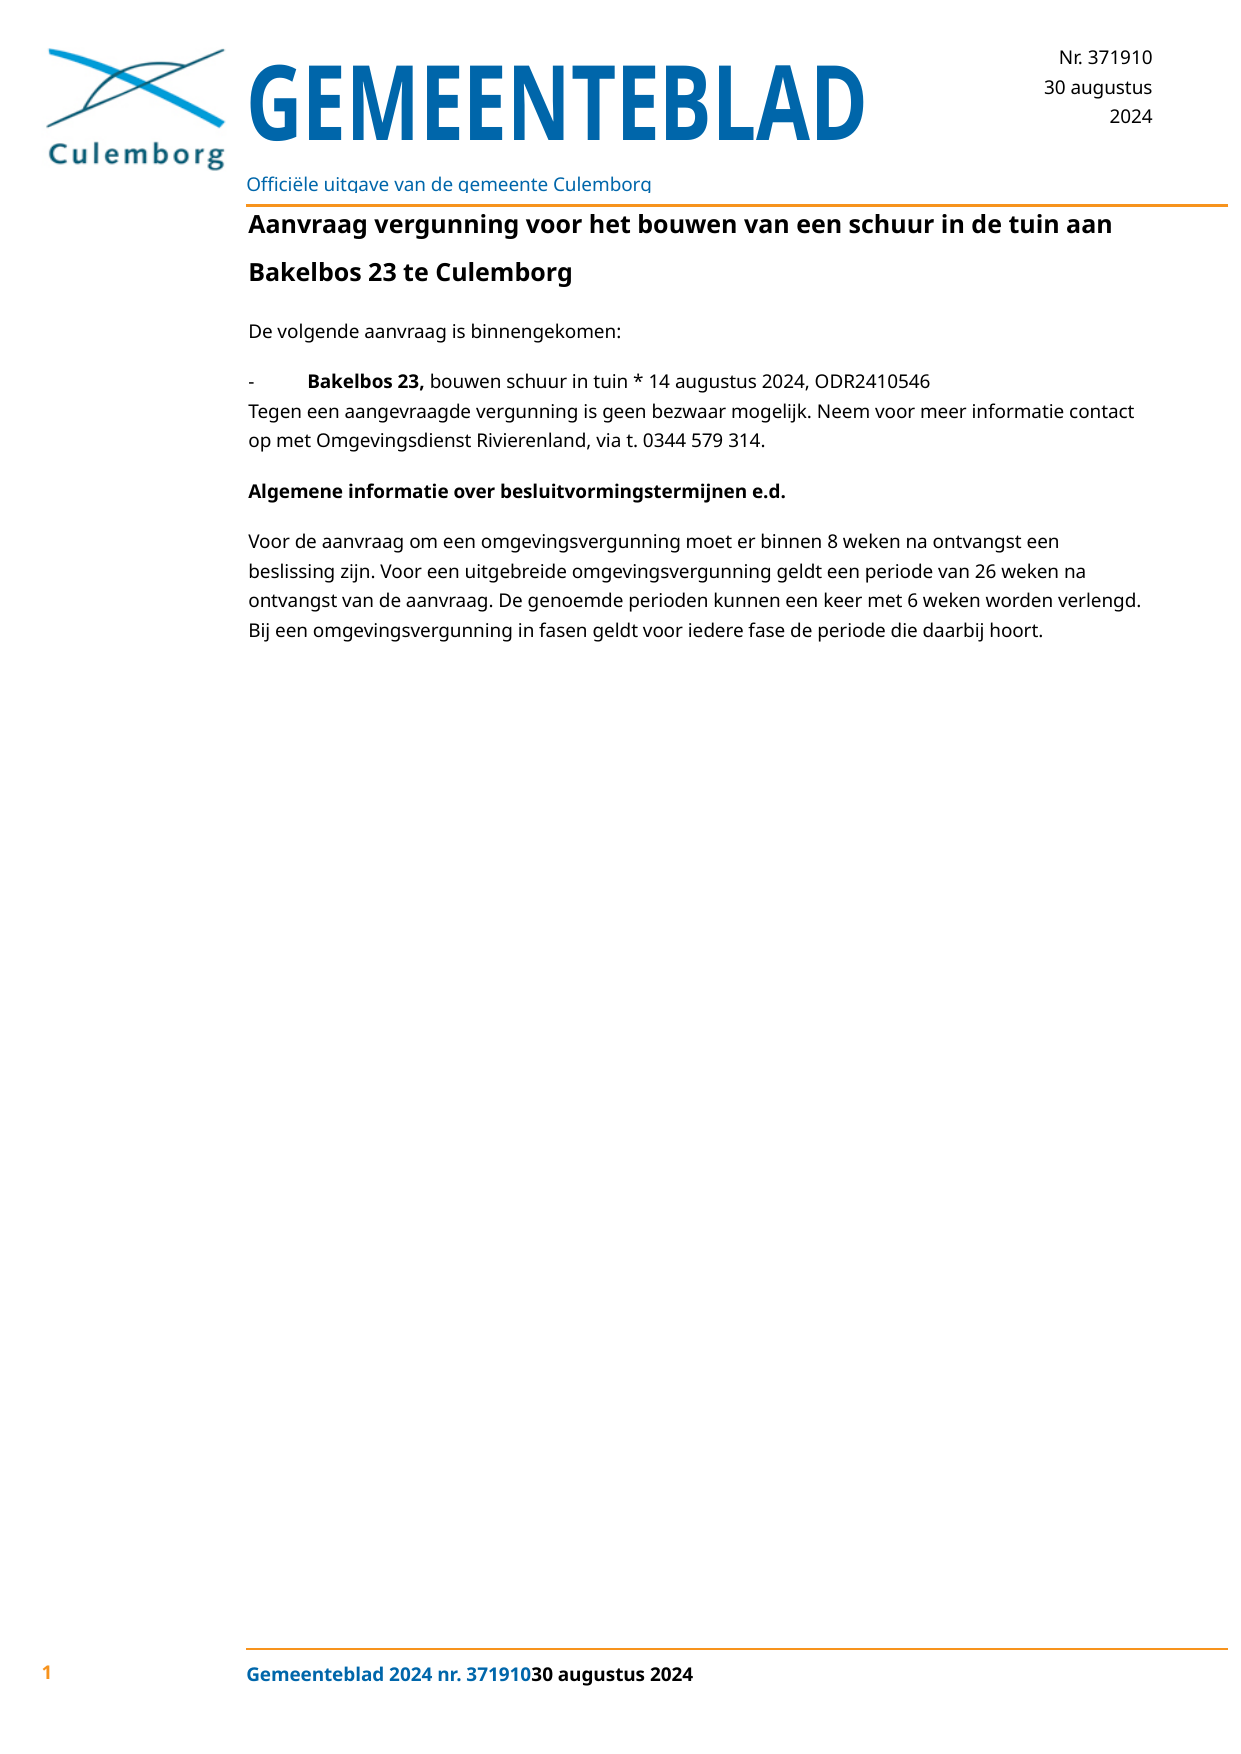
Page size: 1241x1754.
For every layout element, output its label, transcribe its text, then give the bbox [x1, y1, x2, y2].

list Bakelbos 23, bouwen schuur in tuin * 14 augustus 2024, ODR2410546 [248, 368, 1152, 394]
text Aanvraag vergunning voor het bouwen van een schuur in de tuin aan Bakelbos 23 te Culemborg [248, 207, 1152, 288]
picture [41, 47, 231, 172]
text Algemene informatie over besluitvormingstermijnen e.d. [248, 478, 1152, 504]
text Voor de aanvraag om een omgevingsvergunning moet er binnen 8 weken na ontvangst een beslissing zijn. Voor een uitgebreide omgevingsvergunning geldt een periode van 26 weken na ontvangst van de aanvraag. De genoemde perioden kunnen een keer met 6 weken worden verlengd. Bij een omgevingsvergunning in fasen geldt voor iedere fase de periode die daarbij hoort. [248, 528, 1152, 643]
text Tegen een aangevraagde vergunning is geen bezwaar mogelijk. Neem voor meer informatie contact op met Omgevingsdienst Rivierenland, via t. 0344 579 314. [248, 398, 1152, 453]
text De volgende aanvraag is binnengekomen: [248, 318, 1152, 344]
